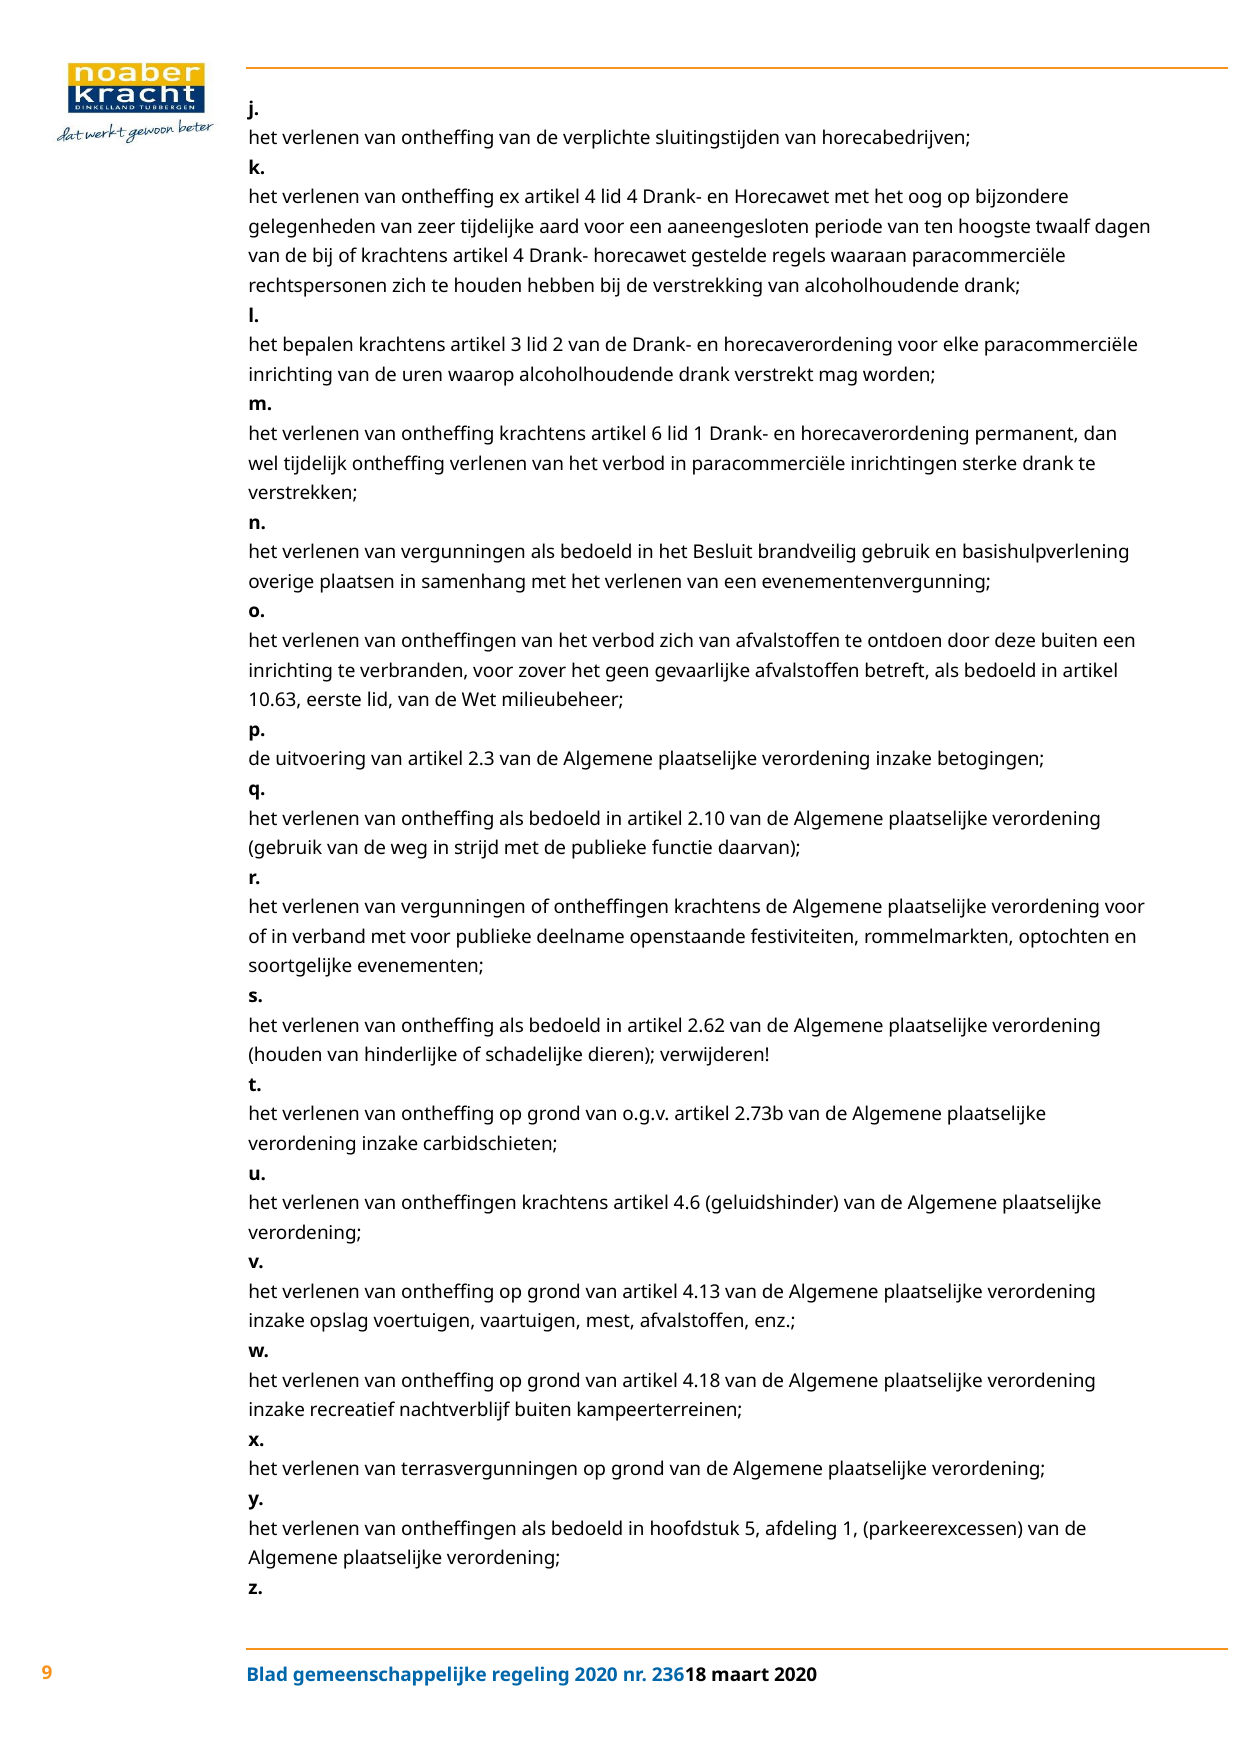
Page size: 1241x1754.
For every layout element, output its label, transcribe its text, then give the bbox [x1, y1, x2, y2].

text het verlenen van vergunningen als bedoeld in het Besluit brandveilig gebruik en basishulpverlening overige plaatsen in samenhang met het verlenen van een evenementenvergunning; [248, 538, 1152, 594]
text y. [248, 1485, 1152, 1511]
text k. [248, 154, 1152, 180]
text de uitvoering van artikel 2.3 van de Algemene plaatselijke verordening inzake betogingen; [248, 746, 1152, 771]
text s. [248, 982, 1152, 1008]
text u. [248, 1160, 1152, 1186]
text l. [248, 302, 1152, 328]
text n. [248, 509, 1152, 535]
text het verlenen van ontheffingen krachtens artikel 4.6 (geluidshinder) van de Algemene plaatselijke verordening; [248, 1189, 1152, 1245]
text het verlenen van ontheffing ex artikel 4 lid 4 Drank- en Horecawet met het oog op bijzondere gelegenheden van zeer tijdelijke aard voor een aaneengesloten periode van ten hoogste twaalf dagen van de bij of krachtens artikel 4 Drank- horecawet gestelde regels waaraan paracommerciële rechtspersonen zich te houden hebben bij de verstrekking van alcoholhoudende drank; [248, 183, 1152, 298]
text w. [248, 1337, 1152, 1363]
picture [41, 47, 231, 172]
text het verlenen van ontheffing krachtens artikel 6 lid 1 Drank- en horecaverordening permanent, dan wel tijdelijk ontheffing verlenen van het verbod in paracommerciële inrichtingen sterke drank te verstrekken; [248, 420, 1152, 505]
text r. [248, 864, 1152, 890]
text j. [248, 95, 1152, 121]
text het verlenen van terrasvergunningen op grond van de Algemene plaatselijke verordening; [248, 1456, 1152, 1481]
text het verlenen van ontheffing op grond van artikel 4.13 van de Algemene plaatselijke verordening inzake opslag voertuigen, vaartuigen, mest, afvalstoffen, enz.; [248, 1278, 1152, 1333]
text het verlenen van vergunningen of ontheffingen krachtens de Algemene plaatselijke verordening voor of in verband met voor publieke deelname openstaande festiviteiten, rommelmarkten, optochten en soortgelijke evenementen; [248, 893, 1152, 978]
text t. [248, 1071, 1152, 1097]
text het verlenen van ontheffing als bedoeld in artikel 2.10 van de Algemene plaatselijke verordening (gebruik van de weg in strijd met de publieke functie daarvan); [248, 805, 1152, 860]
text het verlenen van ontheffing op grond van o.g.v. artikel 2.73b van de Algemene plaatselijke verordening inzake carbidschieten; [248, 1101, 1152, 1156]
text het verlenen van ontheffing op grond van artikel 4.18 van de Algemene plaatselijke verordening inzake recreatief nachtverblijf buiten kampeerterreinen; [248, 1367, 1152, 1422]
text het verlenen van ontheffingen als bedoeld in hoofdstuk 5, afdeling 1, (parkeerexcessen) van de Algemene plaatselijke verordening; [248, 1515, 1152, 1570]
text het bepalen krachtens artikel 3 lid 2 van de Drank- en horecaverordening voor elke paracommerciële inrichting van de uren waarop alcoholhoudende drank verstrekt mag worden; [248, 331, 1152, 387]
text p. [248, 716, 1152, 742]
text q. [248, 775, 1152, 801]
text m. [248, 391, 1152, 416]
text het verlenen van ontheffing van de verplichte sluitingstijden van horecabedrijven; [248, 124, 1152, 150]
text v. [248, 1248, 1152, 1274]
text het verlenen van ontheffing als bedoeld in artikel 2.62 van de Algemene plaatselijke verordening (houden van hinderlijke of schadelijke dieren); verwijderen! [248, 1012, 1152, 1067]
text het verlenen van ontheffingen van het verbod zich van afvalstoffen te ontdoen door deze buiten een inrichting te verbranden, voor zover het geen gevaarlijke afvalstoffen betreft, als bedoeld in artikel 10.63, eerste lid, van de Wet milieubeheer; [248, 627, 1152, 712]
text o. [248, 598, 1152, 623]
text x. [248, 1426, 1152, 1452]
text z. [248, 1574, 1152, 1600]
